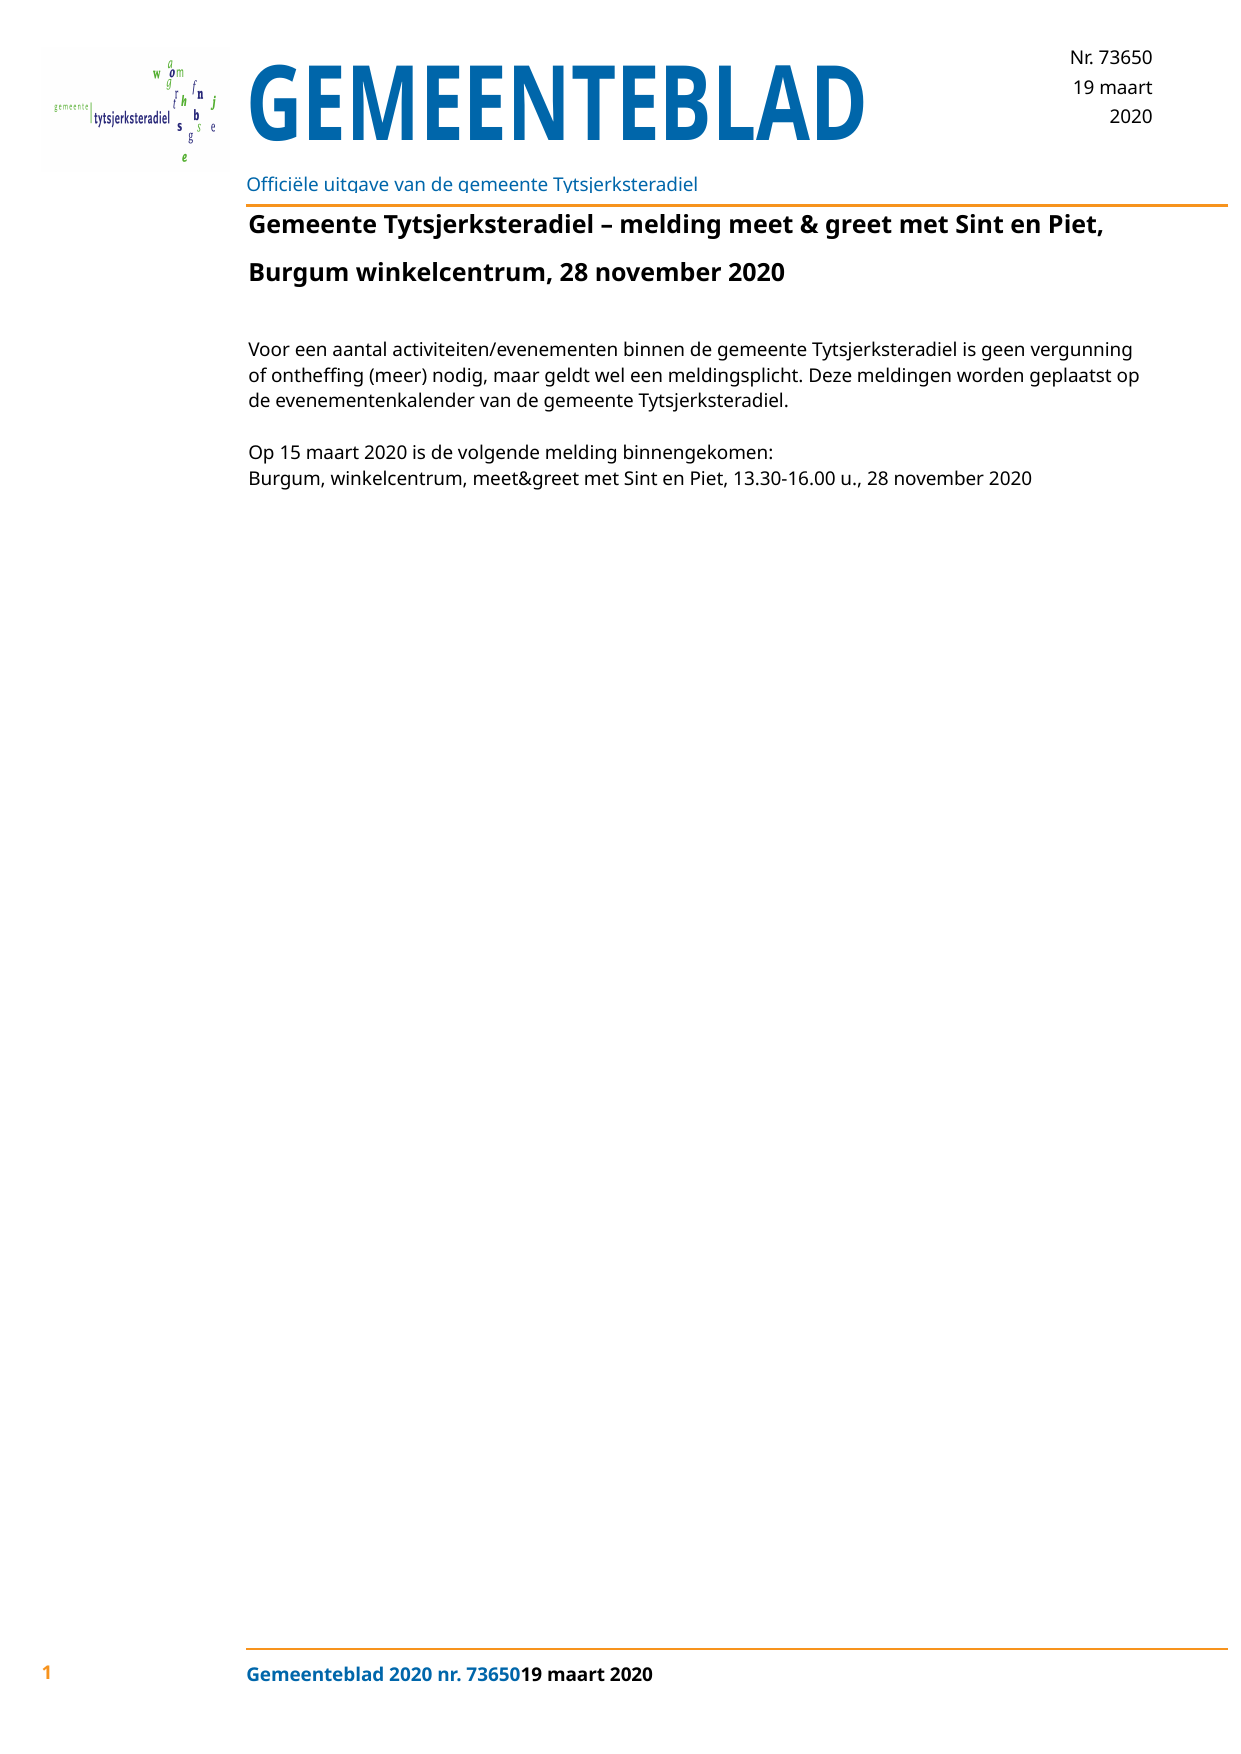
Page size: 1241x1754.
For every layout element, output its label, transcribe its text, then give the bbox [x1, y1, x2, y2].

picture [41, 47, 231, 172]
text Op 15 maart 2020 is de volgende melding binnengekomen: [248, 439, 1152, 465]
text Gemeente Tytsjerksteradiel – melding meet & greet met Sint en Piet, Burgum winkelcentrum, 28 november 2020 [248, 207, 1152, 288]
text Voor een aantal activiteiten/evenementen binnen de gemeente Tytsjerksteradiel is geen vergunning of ontheffing (meer) nodig, maar geldt wel een meldingsplicht. Deze meldingen worden geplaatst op de evenementenkalender van de gemeente Tytsjerksteradiel. [248, 336, 1152, 413]
text Burgum, winkelcentrum, meet&greet met Sint en Piet, 13.30-16.00 u., 28 november 2020 [248, 465, 1152, 491]
